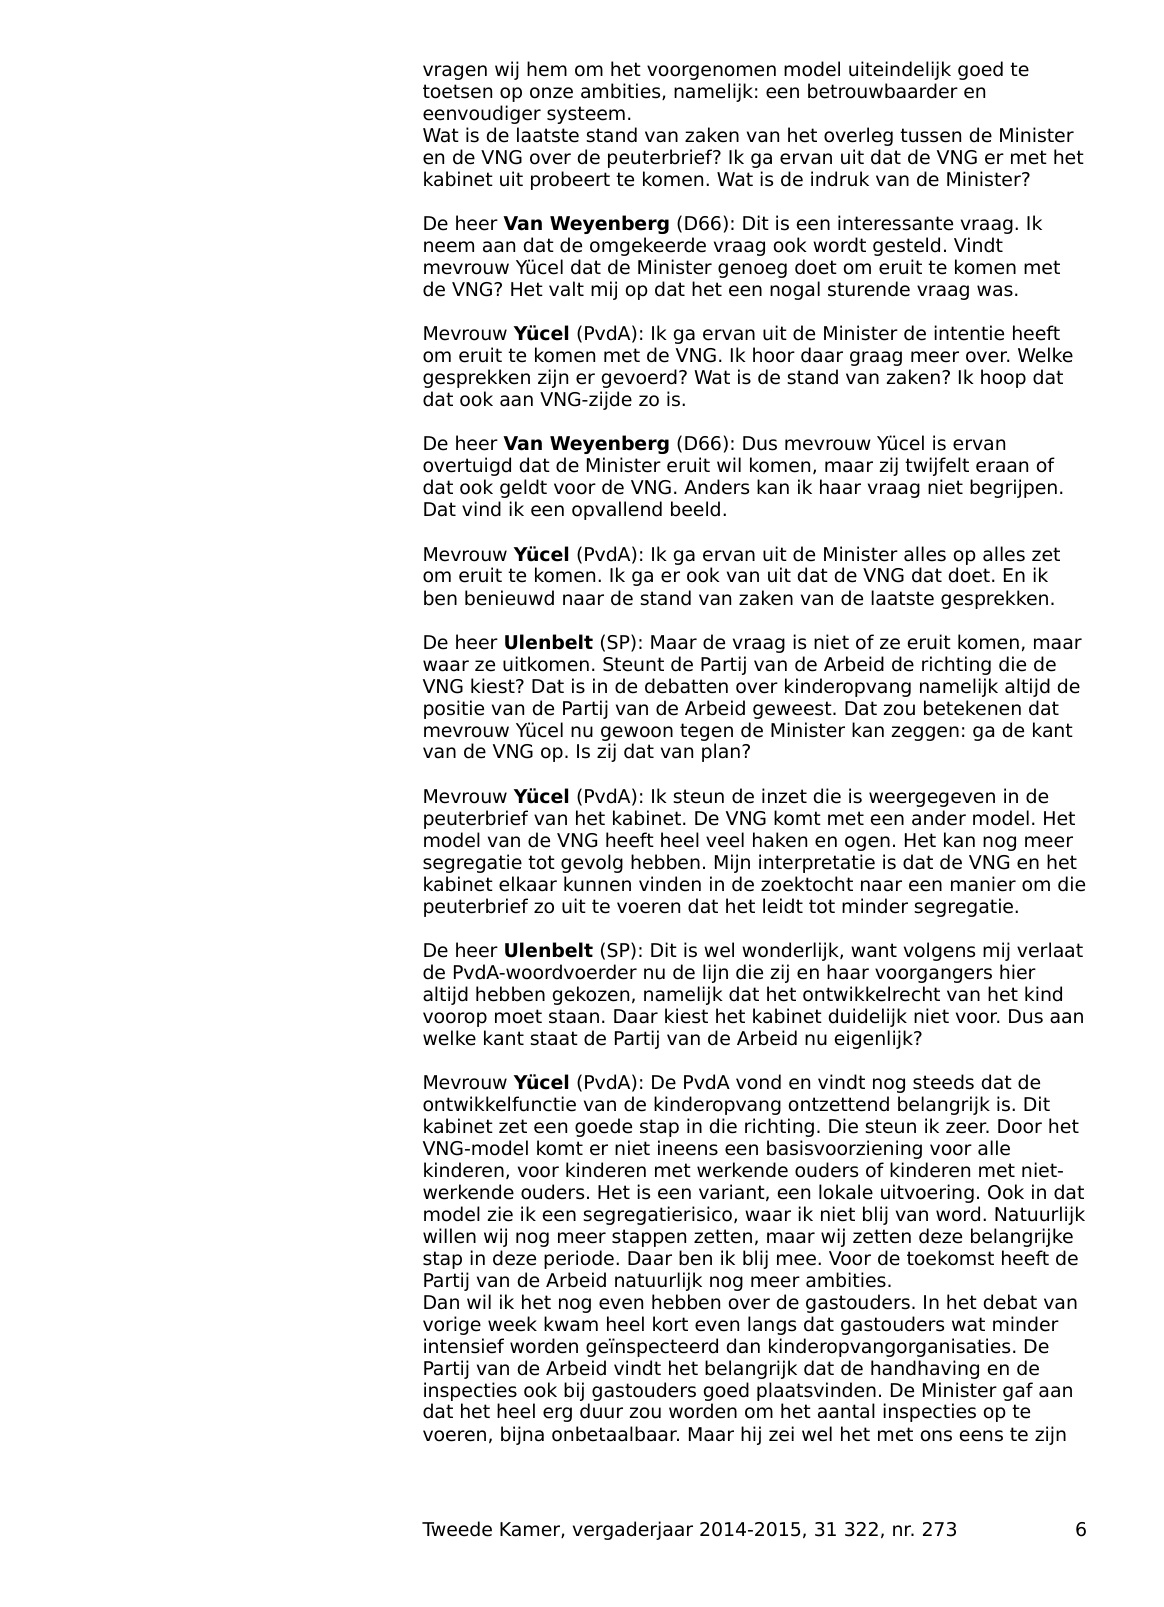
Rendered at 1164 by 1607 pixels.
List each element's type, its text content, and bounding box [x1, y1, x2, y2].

text Mevrouw Yücel (PvdA): Ik ga ervan uit de Minister alles op alles zet om eruit te komen. Ik ga er ook van uit dat de VNG dat doet. En ik ben benieuwd naar de stand van zaken van de laatste gesprekken. [422, 543, 1087, 609]
text Mevrouw Yücel (PvdA): De PvdA vond en vindt nog steeds dat de ontwikkelfunctie van de kinderopvang ontzettend belangrijk is. Dit kabinet zet een goede stap in die richting. Die steun ik zeer. Door het VNG-model komt er niet ineens een basisvoorziening voor alle kinderen, voor kinderen met werkende ouders of kinderen met niet-werkende ouders. Het is een variant, een lokale uitvoering. Ook in dat model zie ik een segregatierisico, waar ik niet blij van word. Natuurlijk willen wij nog meer stappen zetten, maar wij zetten deze belangrijke stap in deze periode. Daar ben ik blij mee. Voor de toekomst heeft de Partij van de Arbeid natuurlijk nog meer ambities. [422, 1072, 1087, 1292]
text Dan wil ik het nog even hebben over de gastouders. In het debat van vorige week kwam heel kort even langs dat gastouders wat minder intensief worden geïnspecteerd dan kinderopvangorganisaties. De Partij van de Arbeid vindt het belangrijk dat de handhaving en de inspecties ook bij gastouders goed plaatsvinden. De Minister gaf aan dat het heel erg duur zou worden om het aantal inspecties op te voeren, bijna onbetaalbaar. Maar hij zei wel het met ons eens te zijn [422, 1292, 1087, 1445]
text De heer Ulenbelt (SP): Maar de vraag is niet of ze eruit komen, maar waar ze uitkomen. Steunt de Partij van de Arbeid de richting die de VNG kiest? Dat is in de debatten over kinderopvang namelijk altijd de positie van de Partij van de Arbeid geweest. Dat zou betekenen dat mevrouw Yücel nu gewoon tegen de Minister kan zeggen: ga de kant van de VNG op. Is zij dat van plan? [422, 632, 1087, 763]
text Wat is de laatste stand van zaken van het overleg tussen de Minister en de VNG over de peuterbrief? Ik ga ervan uit dat de VNG er met het kabinet uit probeert te komen. Wat is de indruk van de Minister? [422, 125, 1087, 191]
text De heer Van Weyenberg (D66): Dit is een interessante vraag. Ik neem aan dat de omgekeerde vraag ook wordt gesteld. Vindt mevrouw Yücel dat de Minister genoeg doet om eruit te komen met de VNG? Het valt mij op dat het een nogal sturende vraag was. [422, 213, 1087, 301]
text Mevrouw Yücel (PvdA): Ik ga ervan uit de Minister de intentie heeft om eruit te komen met de VNG. Ik hoor daar graag meer over. Welke gesprekken zijn er gevoerd? Wat is de stand van zaken? Ik hoop dat dat ook aan VNG-zijde zo is. [422, 323, 1087, 411]
text vragen wij hem om het voorgenomen model uiteindelijk goed te toetsen op onze ambities, namelijk: een betrouwbaarder en eenvoudiger systeem. [422, 59, 1087, 125]
text Mevrouw Yücel (PvdA): Ik steun de inzet die is weergegeven in de peuterbrief van het kabinet. De VNG komt met een ander model. Het model van de VNG heeft heel veel haken en ogen. Het kan nog meer segregatie tot gevolg hebben. Mijn interpretatie is dat de VNG en het kabinet elkaar kunnen vinden in de zoektocht naar een manier om die peuterbrief zo uit te voeren dat het leidt tot minder segregatie. [422, 786, 1087, 917]
text De heer Ulenbelt (SP): Dit is wel wonderlijk, want volgens mij verlaat de PvdA-woordvoerder nu de lijn die zij en haar voorgangers hier altijd hebben gekozen, namelijk dat het ontwikkelrecht van het kind voorop moet staan. Daar kiest het kabinet duidelijk niet voor. Dus aan welke kant staat de Partij van de Arbeid nu eigenlijk? [422, 940, 1087, 1049]
text De heer Van Weyenberg (D66): Dus mevrouw Yücel is ervan overtuigd dat de Minister eruit wil komen, maar zij twijfelt eraan of dat ook geldt voor de VNG. Anders kan ik haar vraag niet begrijpen. Dat vind ik een opvallend beeld. [422, 433, 1087, 521]
